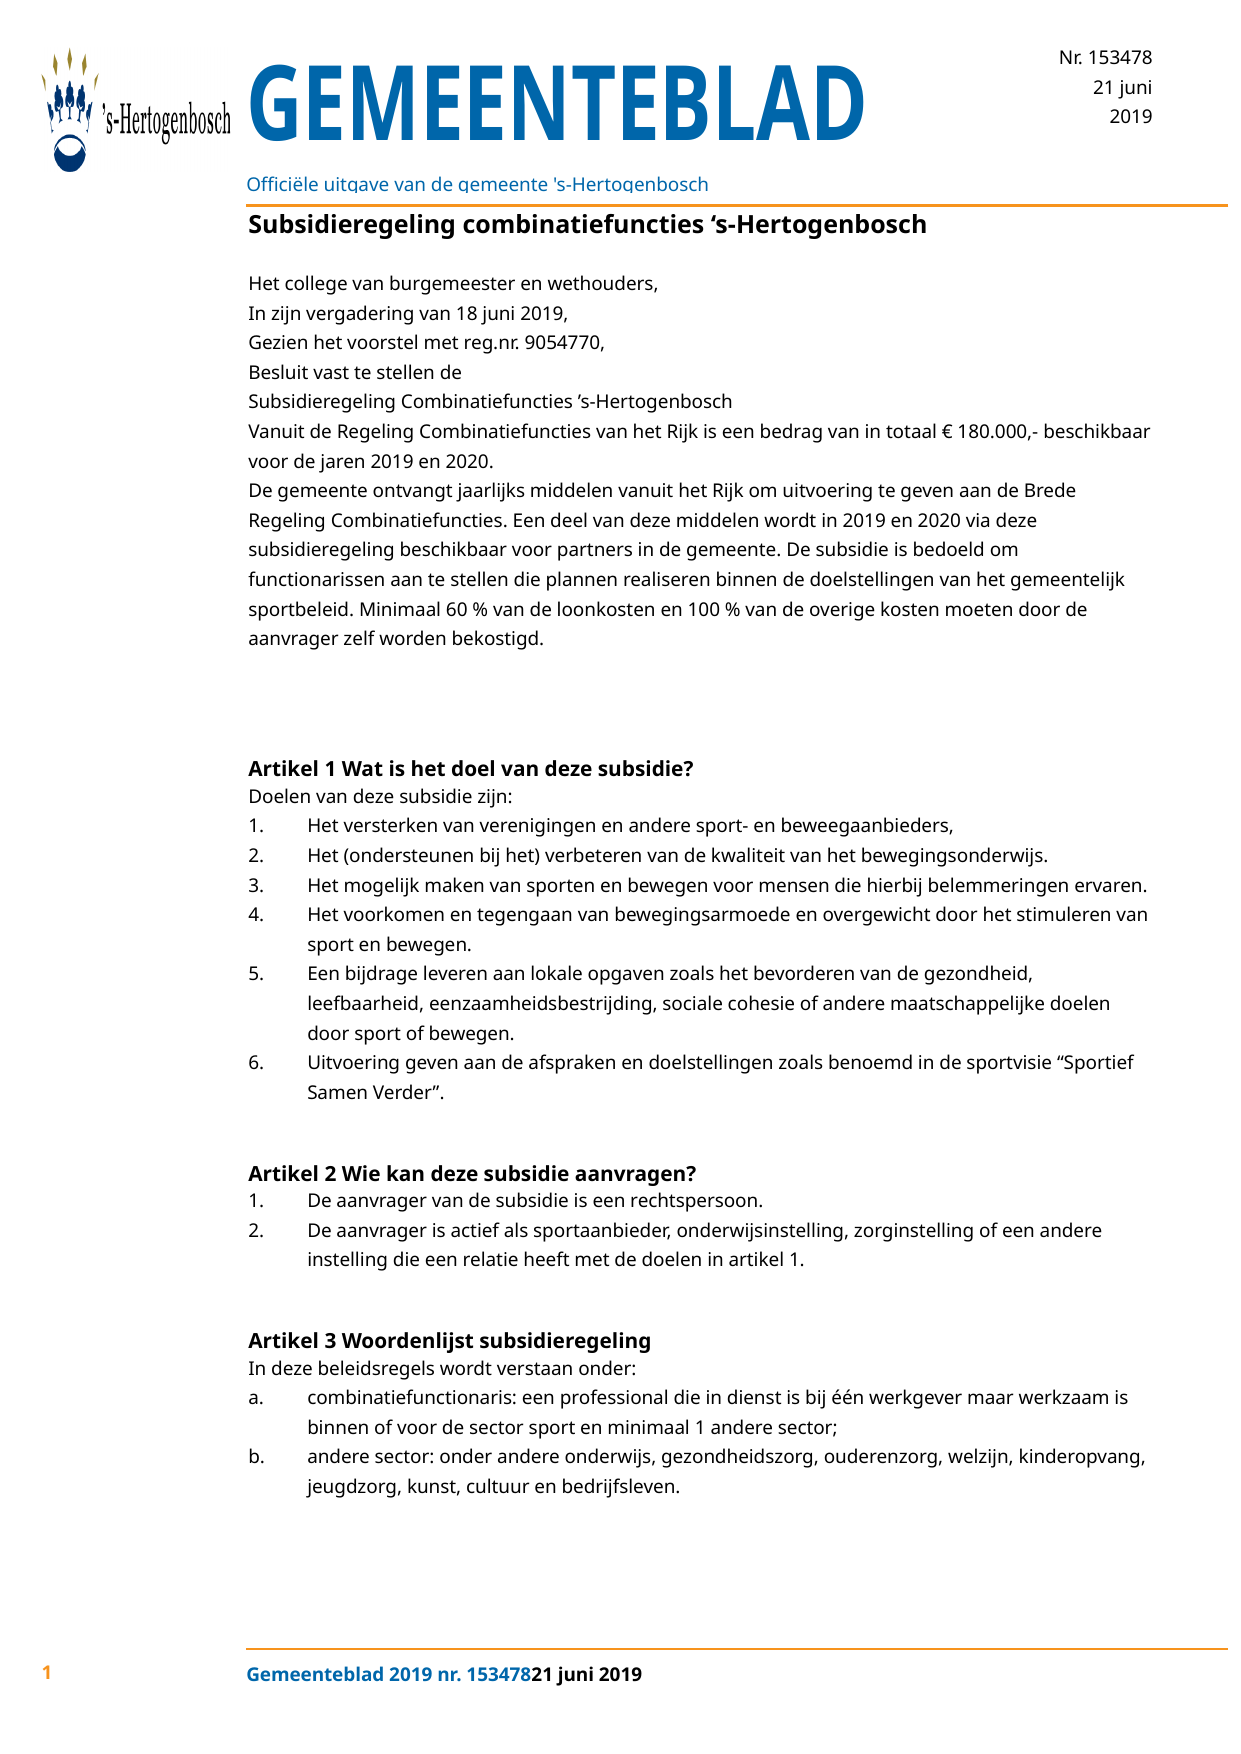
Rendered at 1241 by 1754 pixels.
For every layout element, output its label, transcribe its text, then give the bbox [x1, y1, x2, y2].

text Artikel 1 Wat is het doel van deze subsidie? [248, 754, 1152, 783]
list Een bijdrage leveren aan lokale opgaven zoals het bevorderen van de gezondheid, leefbaarheid, eenzaamheidsbestrijding, sociale cohesie of andere maatschappelijke doelen door sport of bewegen. [248, 961, 1152, 1045]
text Het college van burgemeester en wethouders, [248, 270, 1152, 296]
text In zijn vergadering van 18 juni 2019, [248, 300, 1152, 326]
text In deze beleidsregels wordt verstaan onder: [248, 1355, 1152, 1381]
list Het mogelijk maken van sporten en bewegen voor mensen die hierbij belemmeringen ervaren. [248, 872, 1152, 897]
list andere sector: onder andere onderwijs, gezondheidszorg, ouderenzorg, welzijn, kinderopvang, jeugdzorg, kunst, cultuur en bedrijfsleven. [248, 1444, 1152, 1499]
text Gezien het voorstel met reg.nr. 9054770, [248, 329, 1152, 355]
list Uitvoering geven aan de afspraken en doelstellingen zoals benoemd in de sportvisie “Sportief Samen Verder”. [248, 1049, 1152, 1104]
text Vanuit de Regeling Combinatiefuncties van het Rijk is een bedrag van in totaal € 180.000,- beschikbaar voor de jaren 2019 en 2020. [248, 418, 1152, 473]
text Subsidieregeling combinatiefuncties ‘s-Hertogenbosch [248, 207, 1152, 241]
list Het voorkomen en tegengaan van bewegingsarmoede en overgewicht door het stimuleren van sport en bewegen. [248, 901, 1152, 957]
list De aanvrager van de subsidie is een rechtspersoon. [248, 1187, 1152, 1213]
list combinatiefunctionaris: een professional die in dienst is bij één werkgever maar werkzaam is binnen of voor de sector sport en minimaal 1 andere sector; [248, 1384, 1152, 1440]
picture [41, 47, 231, 172]
text Doelen van deze subsidie zijn: [248, 783, 1152, 809]
text Besluit vast te stellen de [248, 359, 1152, 385]
text Subsidieregeling Combinatiefuncties ’s-Hertogenbosch [248, 389, 1152, 414]
list Het (ondersteunen bij het) verbeteren van de kwaliteit van het bewegingsonderwijs. [248, 842, 1152, 868]
list De aanvrager is actief als sportaanbieder, onderwijsinstelling, zorginstelling of een andere instelling die een relatie heeft met de doelen in artikel 1. [248, 1217, 1152, 1272]
list Het versterken van verenigingen en andere sport- en beweegaanbieders, [248, 813, 1152, 838]
text De gemeente ontvangt jaarlijks middelen vanuit het Rijk om uitvoering te geven aan de Brede Regeling Combinatiefuncties. Een deel van deze middelen wordt in 2019 en 2020 via deze subsidieregeling beschikbaar voor partners in de gemeente. De subsidie is bedoeld om functionarissen aan te stellen die plannen realiseren binnen de doelstellingen van het gemeentelijk sportbeleid. Minimaal 60 % van de loonkosten en 100 % van de overige kosten moeten door de aanvrager zelf worden bekostigd. [248, 477, 1152, 651]
text Artikel 3 Woordenlijst subsidieregeling [248, 1326, 1152, 1355]
text Artikel 2 Wie kan deze subsidie aanvragen? [248, 1159, 1152, 1187]
